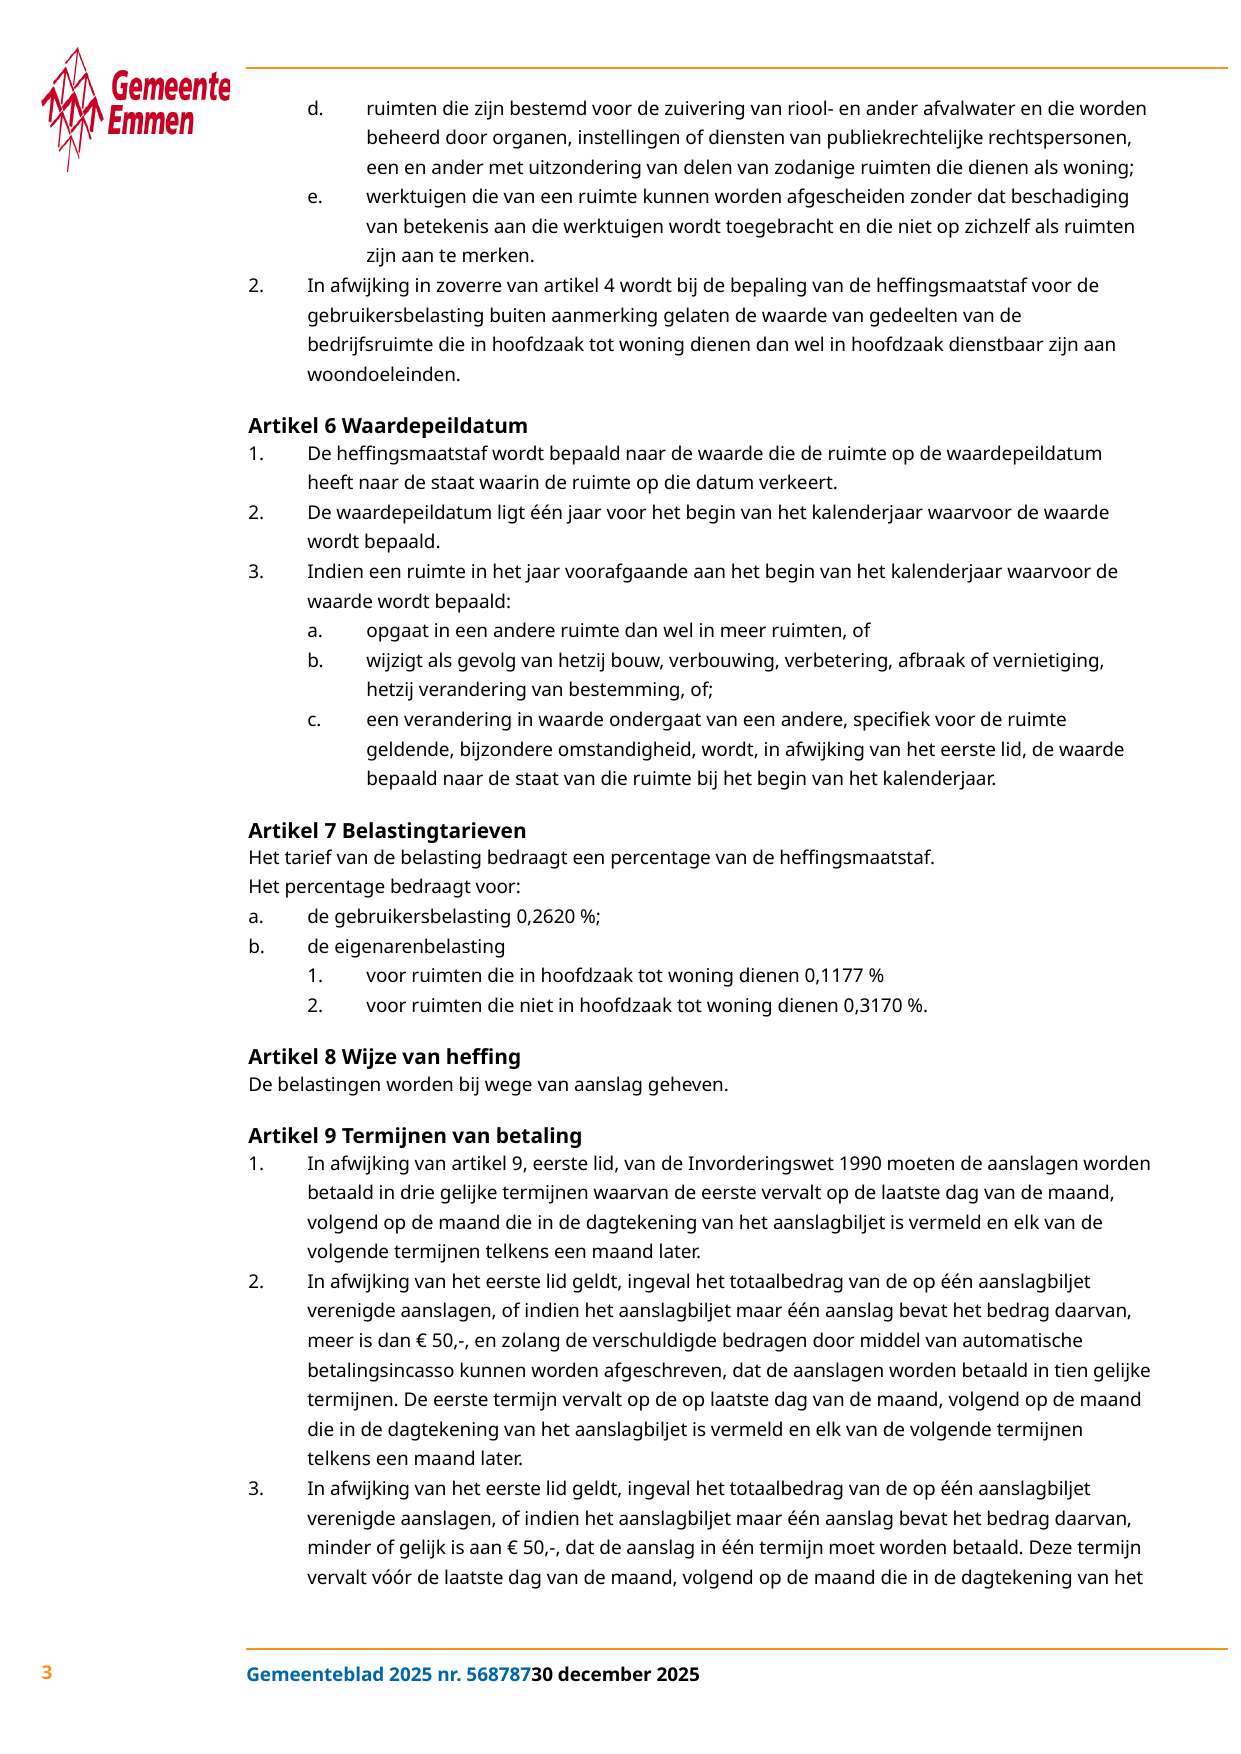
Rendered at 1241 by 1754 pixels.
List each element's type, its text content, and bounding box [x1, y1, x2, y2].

text Artikel 9 Termijnen van betaling [248, 1121, 1152, 1150]
text Artikel 8 Wijze van heffing [248, 1042, 1152, 1071]
list een verandering in waarde ondergaat van een andere, specifiek voor de ruimte geldende, bijzondere omstandigheid, wordt, in afwijking van het eerste lid, de waarde bepaald naar de staat van die ruimte bij het begin van het kalenderjaar. [307, 706, 1152, 791]
list In afwijking van het eerste lid geldt, ingeval het totaalbedrag van de op één aanslagbiljet verenigde aanslagen, of indien het aanslagbiljet maar één aanslag bevat het bedrag daarvan, minder of gelijk is aan € 50,-, dat de aanslag in één termijn moet worden betaald. Deze termijn vervalt vóór de laatste dag van de maand, volgend op de maand die in de dagtekening van het [248, 1475, 1152, 1590]
list voor ruimten die in hoofdzaak tot woning dienen 0,1177 % [307, 962, 1152, 988]
list de gebruikersbelasting 0,2620 %; [248, 903, 1152, 929]
list opgaat in een andere ruimte dan wel in meer ruimten, of [307, 617, 1152, 643]
list In afwijking van artikel 9, eerste lid, van de Invorderingswet 1990 moeten de aanslagen worden betaald in drie gelijke termijnen waarvan de eerste vervalt op de laatste dag van de maand, volgend op de maand die in de dagtekening van het aanslagbiljet is vermeld en elk van de volgende termijnen telkens een maand later. [248, 1150, 1152, 1264]
text Artikel 6 Waardepeildatum [248, 411, 1152, 440]
list In afwijking in zoverre van artikel 4 wordt bij de bepaling van de heffingsmaatstaf voor de gebruikersbelasting buiten aanmerking gelaten de waarde van gedeelten van de bedrijfsruimte die in hoofdzaak tot woning dienen dan wel in hoofdzaak dienstbaar zijn aan woondoeleinden. [248, 272, 1152, 387]
text Artikel 7 Belastingtarieven [248, 816, 1152, 844]
list de eigenarenbelasting [248, 933, 1152, 959]
list voor ruimten die niet in hoofdzaak tot woning dienen 0,3170 %. [307, 992, 1152, 1018]
list wijzigt als gevolg van hetzij bouw, verbouwing, verbetering, afbraak of vernietiging, hetzij verandering van bestemming, of; [307, 647, 1152, 702]
list De heffingsmaatstaf wordt bepaald naar de waarde die de ruimte op de waardepeildatum heeft naar de staat waarin de ruimte op die datum verkeert. [248, 440, 1152, 495]
text Het tarief van de belasting bedraagt een percentage van de heffingsmaatstaf. [248, 844, 1152, 870]
list ruimten die zijn bestemd voor de zuivering van riool- en ander afvalwater en die worden beheerd door organen, instellingen of diensten van publiekrechtelijke rechtspersonen, een en ander met uitzondering van delen van zodanige ruimten die dienen als woning; [307, 95, 1152, 180]
list In afwijking van het eerste lid geldt, ingeval het totaalbedrag van de op één aanslagbiljet verenigde aanslagen, of indien het aanslagbiljet maar één aanslag bevat het bedrag daarvan, meer is dan € 50,-, en zolang de verschuldigde bedragen door middel van automatische betalingsincasso kunnen worden afgeschreven, dat de aanslagen worden betaald in tien gelijke termijnen. De eerste termijn vervalt op de op laatste dag van de maand, volgend op de maand die in de dagtekening van het aanslagbiljet is vermeld en elk van de volgende termijnen telkens een maand later. [248, 1268, 1152, 1471]
picture [41, 47, 231, 172]
text De belastingen worden bij wege van aanslag geheven. [248, 1071, 1152, 1097]
list De waardepeildatum ligt één jaar voor het begin van het kalenderjaar waarvoor de waarde wordt bepaald. [248, 499, 1152, 554]
list werktuigen die van een ruimte kunnen worden afgescheiden zonder dat beschadiging van betekenis aan die werktuigen wordt toegebracht en die niet op zichzelf als ruimten zijn aan te merken. [307, 183, 1152, 268]
text Het percentage bedraagt voor: [248, 874, 1152, 899]
list Indien een ruimte in het jaar voorafgaande aan het begin van het kalenderjaar waarvoor de waarde wordt bepaald: [248, 558, 1152, 613]
